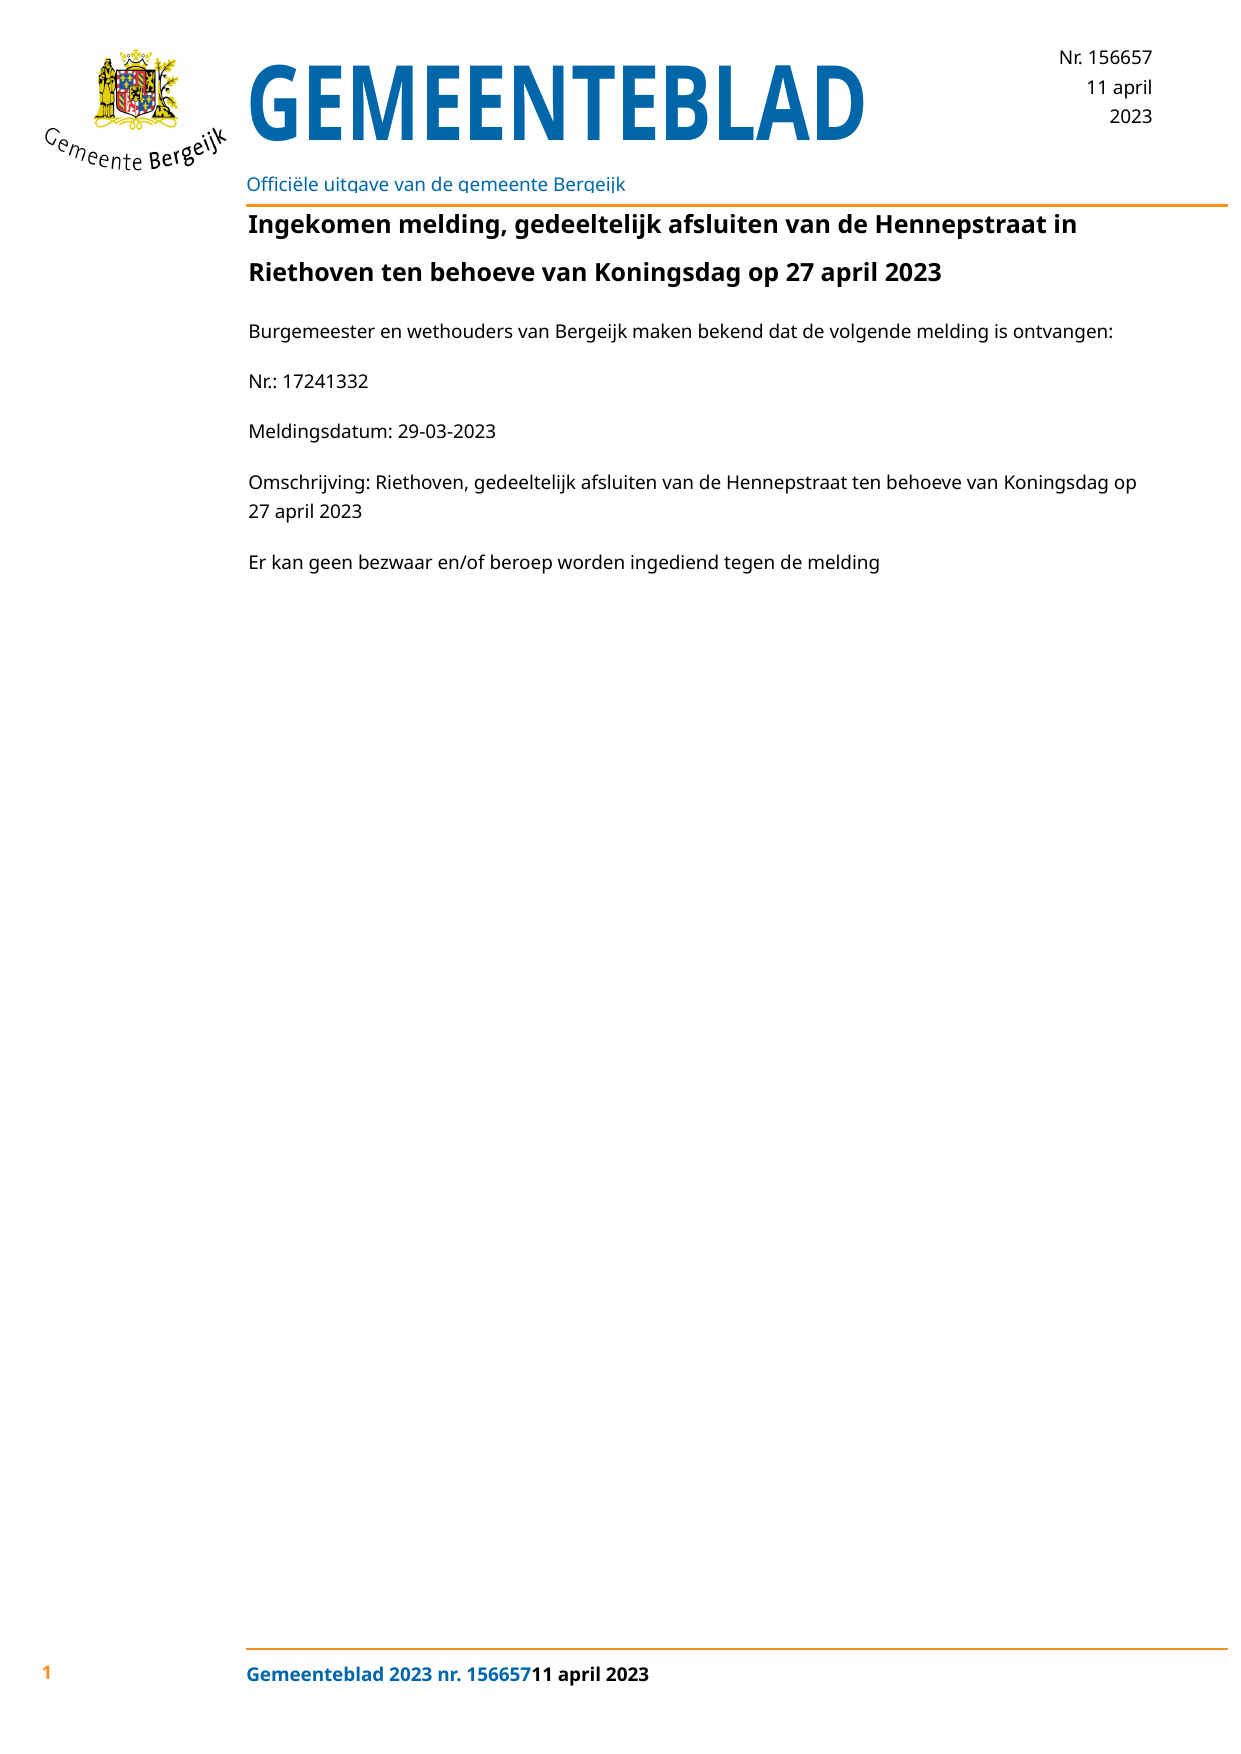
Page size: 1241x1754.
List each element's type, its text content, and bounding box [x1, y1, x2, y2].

text Omschrijving: Riethoven, gedeeltelijk afsluiten van de Hennepstraat ten behoeve van Koningsdag op 27 april 2023 [248, 469, 1152, 524]
picture [41, 47, 231, 172]
text Er kan geen bezwaar en/of beroep worden ingediend tegen de melding [248, 549, 1152, 575]
text Meldingsdatum: 29-03-2023 [248, 419, 1152, 444]
text Burgemeester en wethouders van Bergeijk maken bekend dat de volgende melding is ontvangen: [248, 318, 1152, 344]
text Ingekomen melding, gedeeltelijk afsluiten van de Hennepstraat in Riethoven ten behoeve van Koningsdag op 27 april 2023 [248, 207, 1152, 288]
text Nr.: 17241332 [248, 368, 1152, 394]
